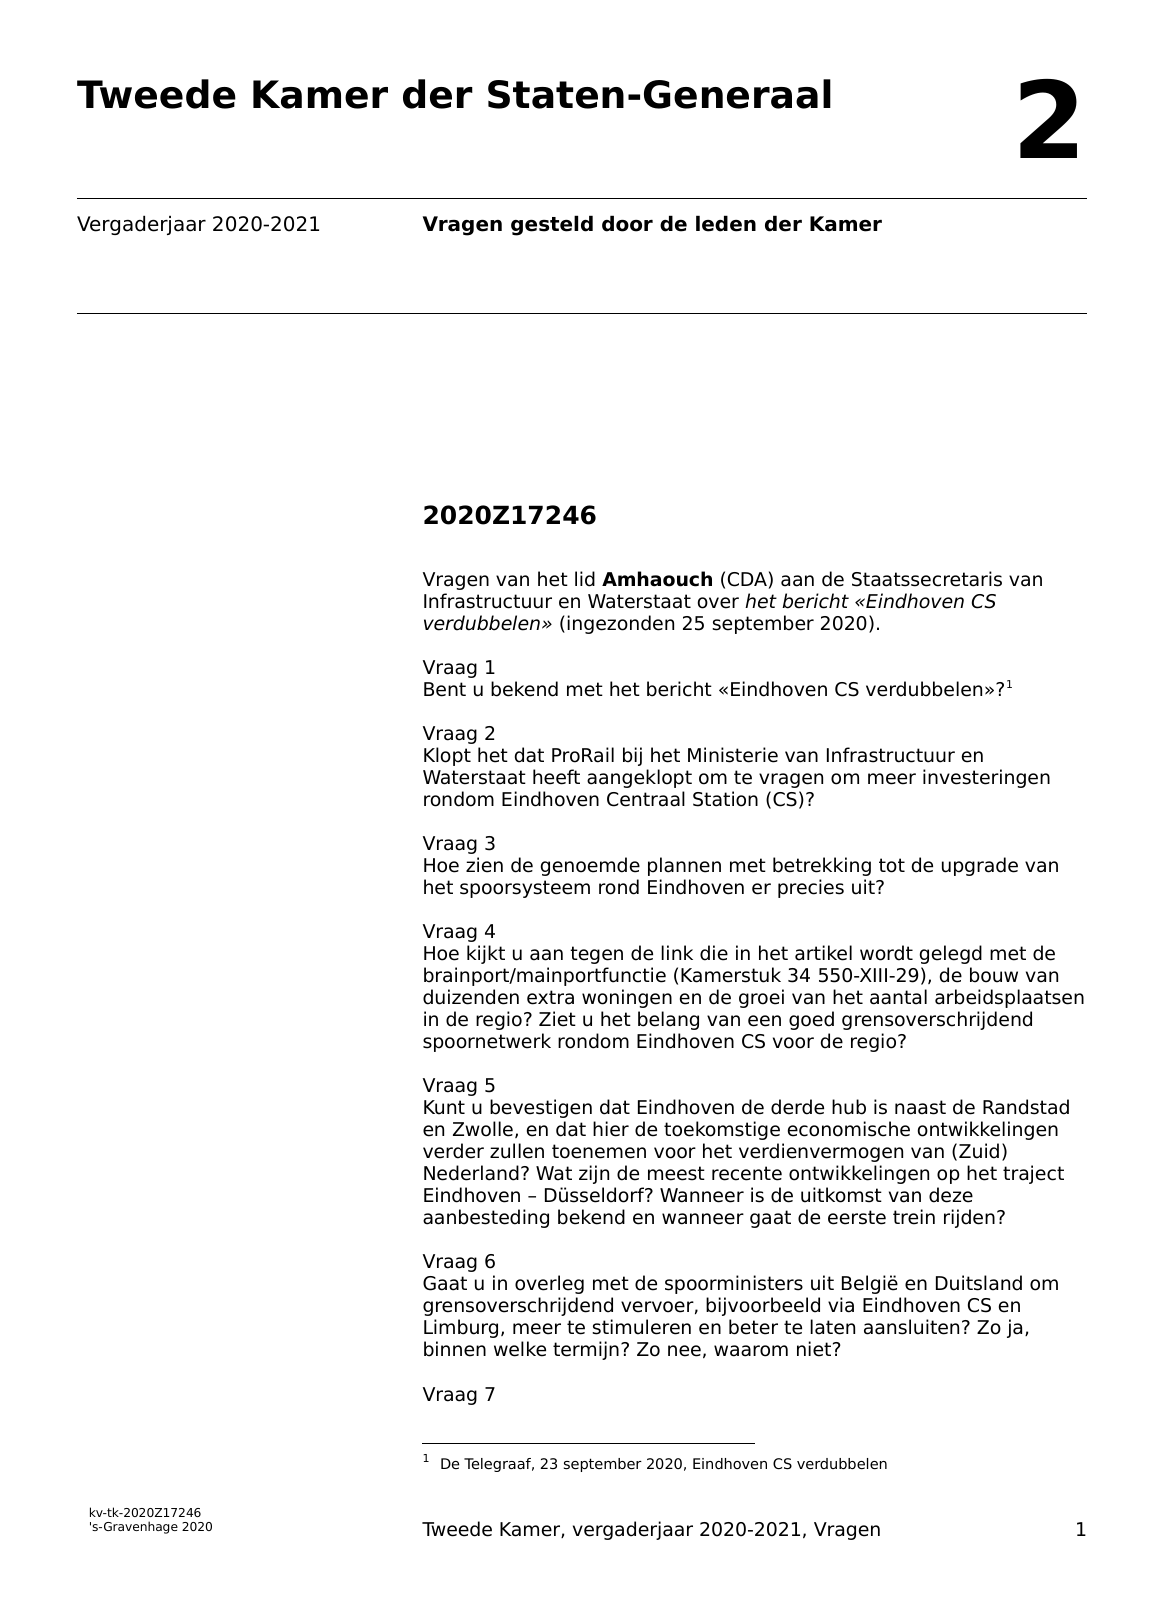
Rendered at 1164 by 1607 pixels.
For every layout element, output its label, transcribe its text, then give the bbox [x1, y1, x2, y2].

text Kunt u bevestigen dat Eindhoven de derde hub is naast de Randstad en Zwolle, en dat hier de toekomstige economische ontwikkelingen verder zullen toenemen voor het verdienvermogen van (Zuid) Nederland? Wat zijn de meest recente ontwikkelingen op het traject Eindhoven – Düsseldorf? Wanneer is de uitkomst van deze aanbesteding bekend en wanneer gaat de eerste trein rijden? [422, 1097, 1087, 1229]
text De Telegraaf, 23 september 2020, Eindhoven CS verdubbelen [422, 1452, 1087, 1474]
text kv-tk-2020Z17246 [88, 1506, 323, 1520]
text Vraag 6 [422, 1251, 1087, 1273]
text Vraag 1 [422, 657, 1087, 679]
table_cell Vergaderjaar 2020-2021 [77, 199, 422, 313]
table_header Tweede Kamer der Staten-Generaal [77, 59, 886, 198]
text Klopt het dat ProRail bij het Ministerie van Infrastructuur en Waterstaat heeft aangeklopt om te vragen om meer investeringen rondom Eindhoven Centraal Station (CS)? [422, 745, 1087, 811]
text 's-Gravenhage 2020 [88, 1520, 323, 1534]
text Vraag 5 [422, 1075, 1087, 1097]
text Vraag 4 [422, 921, 1087, 943]
text Vraag 3 [422, 833, 1087, 855]
text Vraag 2 [422, 723, 1087, 745]
text 2020Z17246 [422, 501, 1087, 531]
text Gaat u in overleg met de spoorministers uit België en Duitsland om grensoverschrijdend vervoer, bijvoorbeeld via Eindhoven CS en Limburg, meer te stimuleren en beter te laten aansluiten? Zo ja, binnen welke termijn? Zo nee, waarom niet? [422, 1273, 1087, 1361]
text Vragen van het lid Amhaouch (CDA) aan de Staatssecretaris van Infrastructuur en Waterstaat over het bericht «Eindhoven CS verdubbelen» (ingezonden 25 september 2020). [422, 569, 1087, 635]
table_header 2 [886, 59, 1087, 198]
text Bent u bekend met het bericht «Eindhoven CS verdubbelen»? [422, 679, 1087, 701]
text Hoe kijkt u aan tegen de link die in het artikel wordt gelegd met de brainport/mainportfunctie (Kamerstuk 34 550-XIII-29), de bouw van duizenden extra woningen en de groei van het aantal arbeidsplaatsen in de regio? Ziet u het belang van een goed grensoverschrijdend spoornetwerk rondom Eindhoven CS voor de regio? [422, 943, 1087, 1053]
text Hoe zien de genoemde plannen met betrekking tot de upgrade van het spoorsysteem rond Eindhoven er precies uit? [422, 855, 1087, 899]
text Vraag 7 [422, 1383, 1087, 1405]
table_cell Vragen gesteld door de leden der Kamer [422, 199, 1087, 313]
